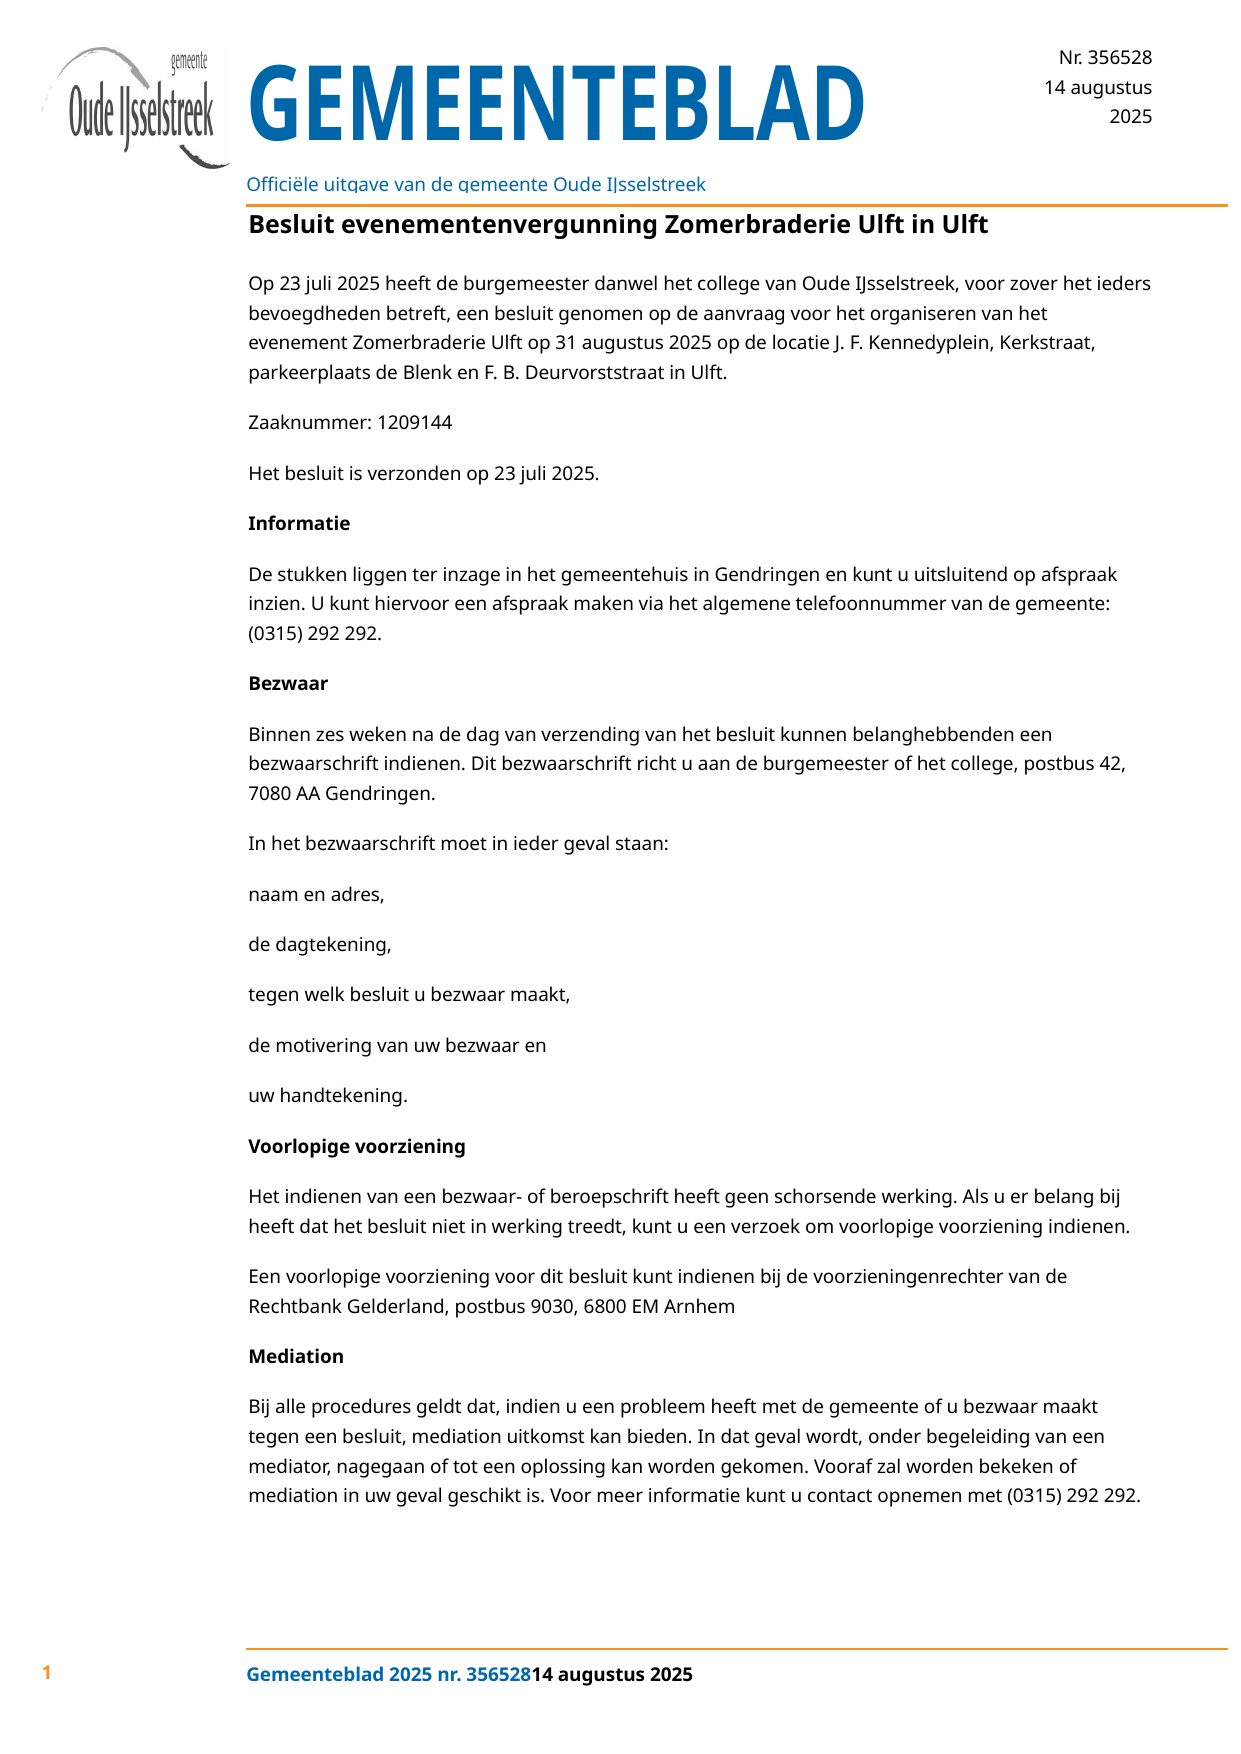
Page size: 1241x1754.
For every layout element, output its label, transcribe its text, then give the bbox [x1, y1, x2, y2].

text Binnen zes weken na de dag van verzending van het besluit kunnen belanghebbenden een bezwaarschrift indienen. Dit bezwaarschrift richt u aan de burgemeester of het college, postbus 42, 7080 AA Gendringen. [248, 721, 1152, 806]
text uw handtekening. [248, 1082, 1152, 1108]
text de dagtekening, [248, 931, 1152, 957]
picture [41, 47, 231, 172]
text Op 23 juli 2025 heeft de burgemeester danwel het college van Oude IJsselstreek, voor zover het ieders bevoegdheden betreft, een besluit genomen op de aanvraag voor het organiseren van het evenement Zomerbraderie Ulft op 31 augustus 2025 op de locatie J. F. Kennedyplein, Kerkstraat, parkeerplaats de Blenk en F. B. Deurvorststraat in Ulft. [248, 270, 1152, 385]
text Besluit evenementenvergunning Zomerbraderie Ulft in Ulft [248, 207, 1152, 241]
text Informatie [248, 510, 1152, 536]
text tegen welk besluit u bezwaar maakt, [248, 982, 1152, 1007]
text Het besluit is verzonden op 23 juli 2025. [248, 460, 1152, 486]
text De stukken liggen ter inzage in het gemeentehuis in Gendringen en kunt u uitsluitend op afspraak inzien. U kunt hiervoor een afspraak maken via het algemene telefoonnummer van de gemeente: (0315) 292 292. [248, 561, 1152, 646]
text In het bezwaarschrift moet in ieder geval staan: [248, 830, 1152, 856]
text Bezwaar [248, 670, 1152, 696]
text Bij alle procedures geldt dat, indien u een probleem heeft met de gemeente of u bezwaar maakt tegen een besluit, mediation uitkomst kan bieden. In dat geval wordt, onder begeleiding van een mediator, nagegaan of tot een oplossing kan worden gekomen. Vooraf zal worden bekeken of mediation in uw geval geschikt is. Voor meer informatie kunt u contact opnemen met (0315) 292 292. [248, 1394, 1152, 1508]
text Zaaknummer: 1209144 [248, 409, 1152, 435]
text Mediation [248, 1343, 1152, 1369]
text Het indienen van een bezwaar- of beroepschrift heeft geen schorsende werking. Als u er belang bij heeft dat het besluit niet in werking treedt, kunt u een verzoek om voorlopige voorziening indienen. [248, 1183, 1152, 1238]
text de motivering van uw bezwaar en [248, 1032, 1152, 1058]
text naam en adres, [248, 881, 1152, 906]
text Een voorlopige voorziening voor dit besluit kunt indienen bij de voorzieningenrechter van de Rechtbank Gelderland, postbus 9030, 6800 EM Arnhem [248, 1263, 1152, 1318]
text Voorlopige voorziening [248, 1133, 1152, 1158]
